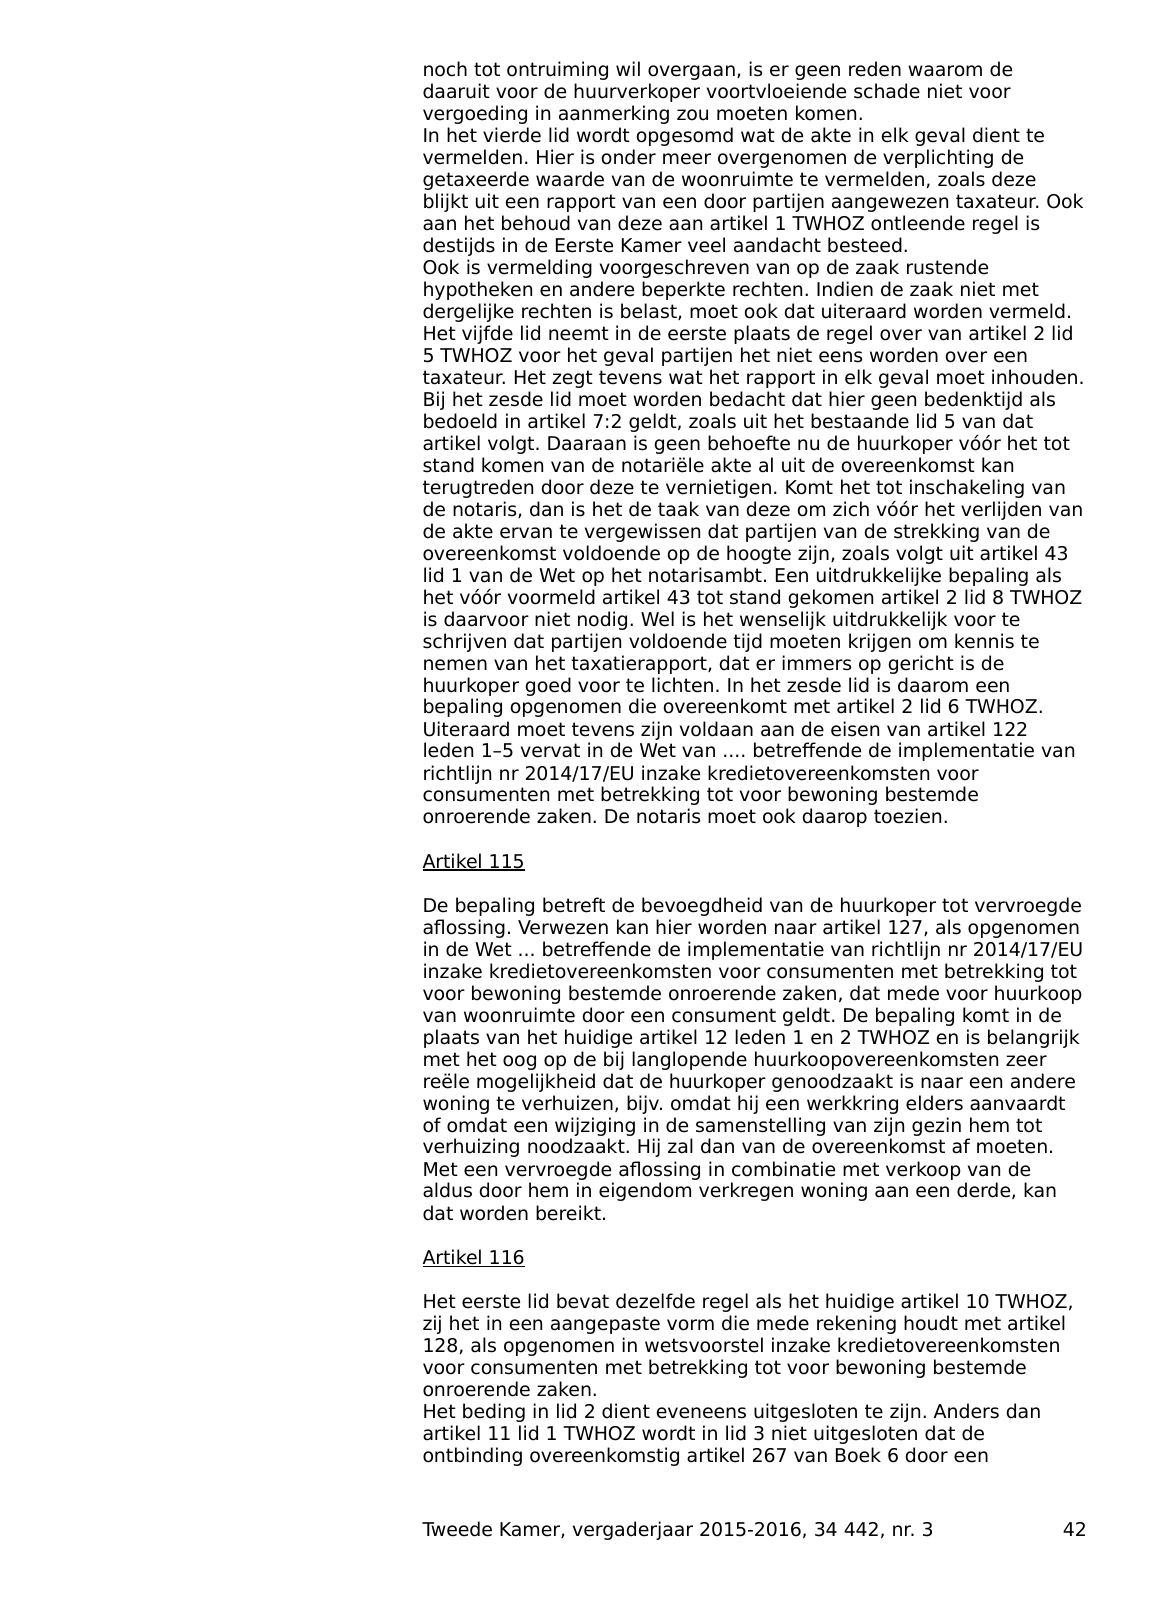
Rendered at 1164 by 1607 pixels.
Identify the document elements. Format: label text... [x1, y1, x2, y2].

text In het vierde lid wordt opgesomd wat de akte in elk geval dient te vermelden. Hier is onder meer overgenomen de verplichting de getaxeerde waarde van de woonruimte te vermelden, zoals deze blijkt uit een rapport van een door partijen aangewezen taxateur. Ook aan het behoud van deze aan artikel 1 TWHOZ ontleende regel is destijds in de Eerste Kamer veel aandacht besteed. [422, 125, 1087, 257]
text Bij het zesde lid moet worden bedacht dat hier geen bedenktijd als bedoeld in artikel 7:2 geldt, zoals uit het bestaande lid 5 van dat artikel volgt. Daaraan is geen behoefte nu de huurkoper vóór het tot stand komen van de notariële akte al uit de overeenkomst kan terugtreden door deze te vernietigen. Komt het tot inschakeling van de notaris, dan is het de taak van deze om zich vóór het verlijden van de akte ervan te vergewissen dat partijen van de strekking van de overeenkomst voldoende op de hoogte zijn, zoals volgt uit artikel 43 lid 1 van de Wet op het notarisambt. Een uitdrukkelijke bepaling als het vóór voormeld artikel 43 tot stand gekomen artikel 2 lid 8 TWHOZ is daarvoor niet nodig. Wel is het wenselijk uitdrukkelijk voor te schrijven dat partijen voldoende tijd moeten krijgen om kennis te nemen van het taxatierapport, dat er immers op gericht is de huurkoper goed voor te lichten. In het zesde lid is daarom een bepaling opgenomen die overeenkomt met artikel 2 lid 6 TWHOZ. Uiteraard moet tevens zijn voldaan aan de eisen van artikel 122 leden 1–5 vervat in de Wet van .... betreffende de implementatie van richtlijn nr 2014/17/EU inzake kredietovereenkomsten voor consumenten met betrekking tot voor bewoning bestemde onroerende zaken. De notaris moet ook daarop toezien. [422, 389, 1087, 828]
text Het vijfde lid neemt in de eerste plaats de regel over van artikel 2 lid 5 TWHOZ voor het geval partijen het niet eens worden over een taxateur. Het zegt tevens wat het rapport in elk geval moet inhouden. [422, 323, 1087, 389]
text Het beding in lid 2 dient eveneens uitgesloten te zijn. Anders dan artikel 11 lid 1 TWHOZ wordt in lid 3 niet uitgesloten dat de ontbinding overeenkomstig artikel 267 van Boek 6 door een [422, 1401, 1087, 1467]
text noch tot ontruiming wil overgaan, is er geen reden waarom de daaruit voor de huurverkoper voortvloeiende schade niet voor vergoeding in aanmerking zou moeten komen. [422, 59, 1087, 125]
text De bepaling betreft de bevoegdheid van de huurkoper tot vervroegde aflossing. Verwezen kan hier worden naar artikel 127, als opgenomen in de Wet ... betreffende de implementatie van richtlijn nr 2014/17/EU inzake kredietovereenkomsten voor consumenten met betrekking tot voor bewoning bestemde onroerende zaken, dat mede voor huurkoop van woonruimte door een consument geldt. De bepaling komt in de plaats van het huidige artikel 12 leden 1 en 2 TWHOZ en is belangrijk met het oog op de bij langlopende huurkoopovereenkomsten zeer reële mogelijkheid dat de huurkoper genoodzaakt is naar een andere woning te verhuizen, bijv. omdat hij een werkkring elders aanvaardt of omdat een wijziging in de samenstelling van zijn gezin hem tot verhuizing noodzaakt. Hij zal dan van de overeenkomst af moeten. Met een vervroegde aflossing in combinatie met verkoop van de aldus door hem in eigendom verkregen woning aan een derde, kan dat worden bereikt. [422, 895, 1087, 1224]
text Het eerste lid bevat dezelfde regel als het huidige artikel 10 TWHOZ, zij het in een aangepaste vorm die mede rekening houdt met artikel 128, als opgenomen in wetsvoorstel inzake kredietovereenkomsten voor consumenten met betrekking tot voor bewoning bestemde onroerende zaken. [422, 1291, 1087, 1401]
subtitle Artikel 115 [422, 851, 1087, 872]
text Ook is vermelding voorgeschreven van op de zaak rustende hypotheken en andere beperkte rechten. Indien de zaak niet met dergelijke rechten is belast, moet ook dat uiteraard worden vermeld. [422, 257, 1087, 323]
subtitle Artikel 116 [422, 1247, 1087, 1268]
